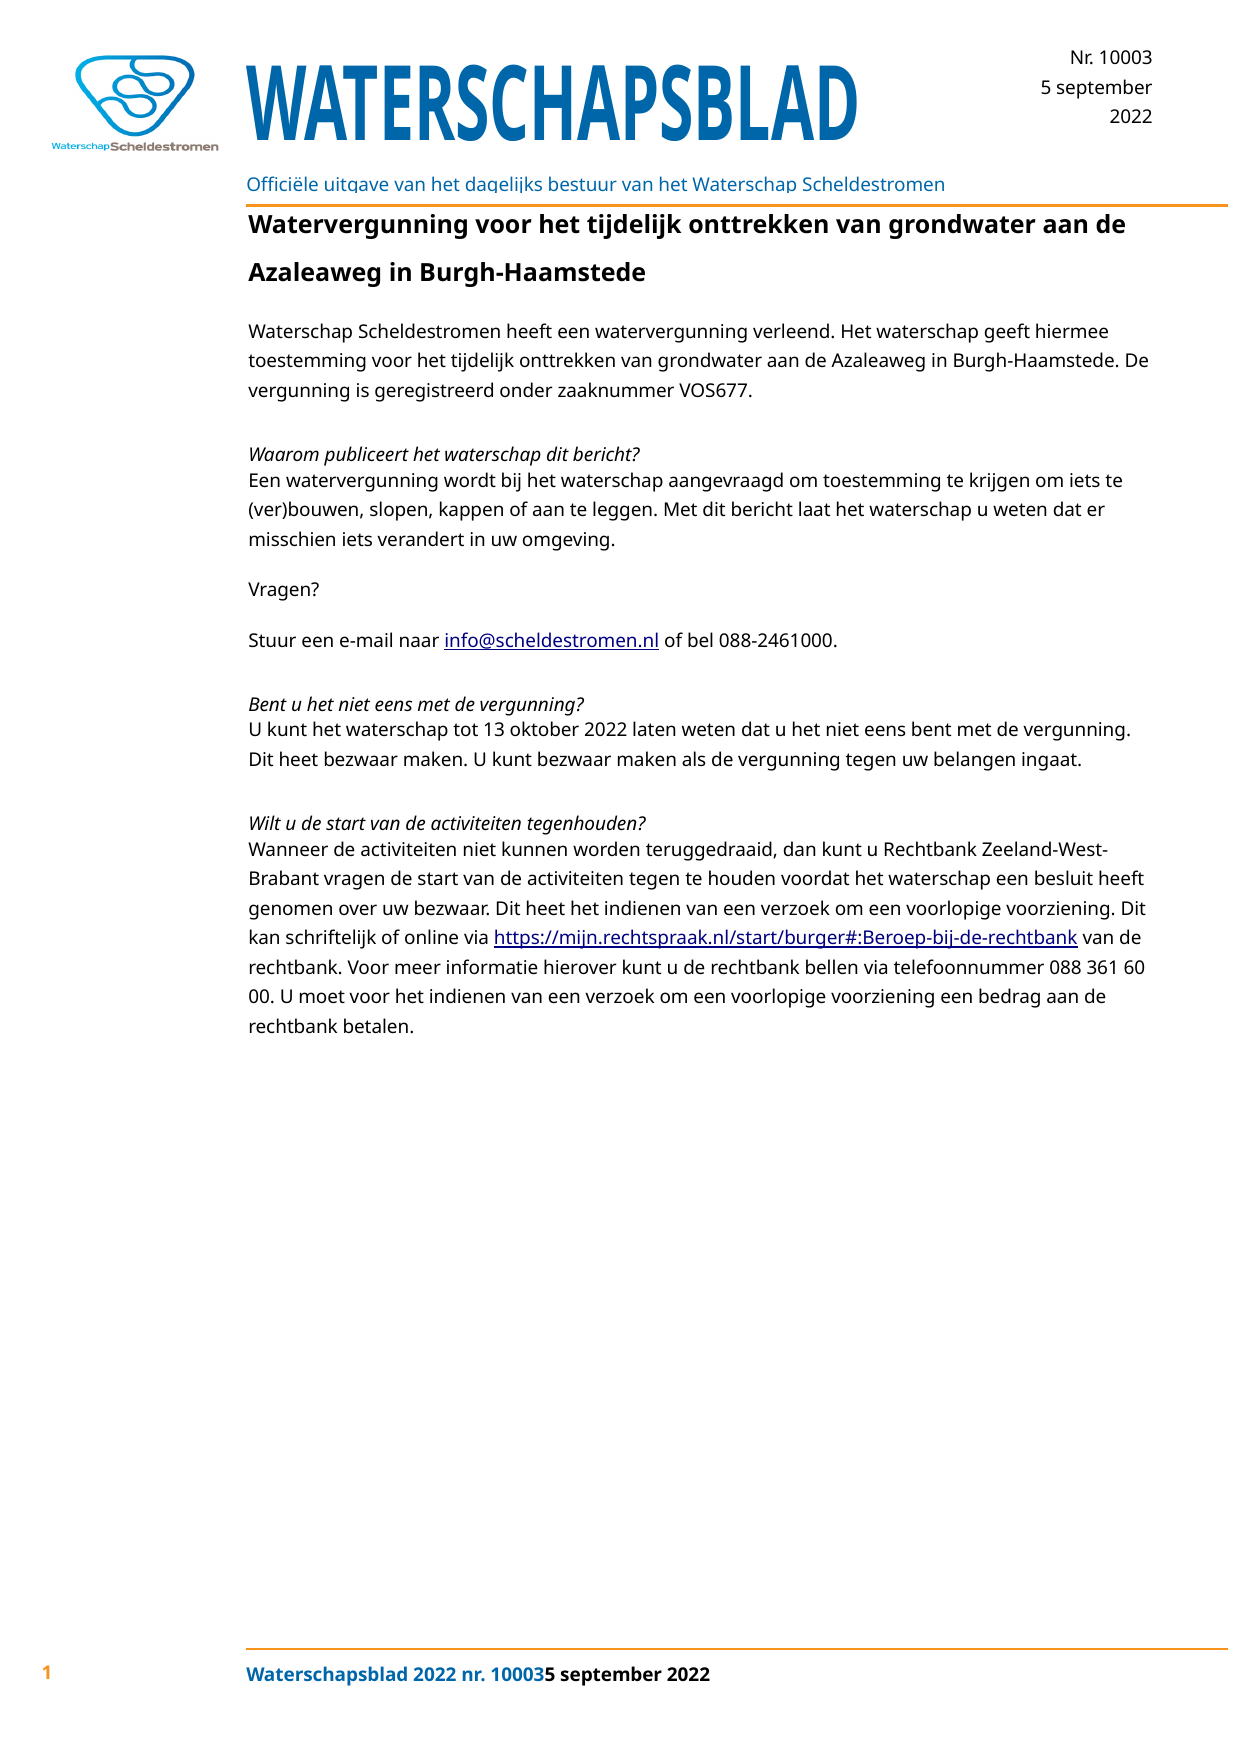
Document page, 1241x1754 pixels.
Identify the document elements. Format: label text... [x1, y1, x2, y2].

text U kunt het waterschap tot 13 oktober 2022 laten weten dat u het niet eens bent met de vergunning. Dit heet bezwaar maken. U kunt bezwaar maken als de vergunning tegen uw belangen ingaat. [248, 716, 1152, 772]
text Vragen? [248, 576, 1152, 602]
text Waterschap Scheldestromen heeft een watervergunning verleend. Het waterschap geeft hiermee toestemming voor het tijdelijk onttrekken van grondwater aan de Azaleaweg in Burgh-Haamstede. De vergunning is geregistreerd onder zaaknummer VOS677. [248, 318, 1152, 403]
picture [41, 47, 231, 172]
text Bent u het niet eens met de vergunning? [248, 691, 1152, 716]
text Wanneer de activiteiten niet kunnen worden teruggedraaid, dan kunt u Rechtbank Zeeland-West-Brabant vragen de start van de activiteiten tegen te houden voordat het waterschap een besluit heeft genomen over uw bezwaar. Dit heet het indienen van een verzoek om een voorlopige voorziening. Dit kan schriftelijk of online via https://mijn.rechtspraak.nl/start/burger#:Beroep-bij-de-rechtbank van de rechtbank. Voor meer informatie hierover kunt u de rechtbank bellen via telefoonnummer 088 361 60 00. U moet voor het indienen van een verzoek om een voorlopige voorziening een bedrag aan de rechtbank betalen. [248, 836, 1152, 1039]
text Waarom publiceert het waterschap dit bericht? [248, 441, 1152, 467]
text Watervergunning voor het tijdelijk onttrekken van grondwater aan de Azaleaweg in Burgh-Haamstede [248, 207, 1152, 288]
text Wilt u de start van de activiteiten tegenhouden? [248, 810, 1152, 836]
text Stuur een e-mail naar info@scheldestromen.nl of bel 088-2461000. [248, 627, 1152, 652]
text Een watervergunning wordt bij het waterschap aangevraagd om toestemming te krijgen om iets te (ver)bouwen, slopen, kappen of aan te leggen. Met dit bericht laat het waterschap u weten dat er misschien iets verandert in uw omgeving. [248, 467, 1152, 552]
